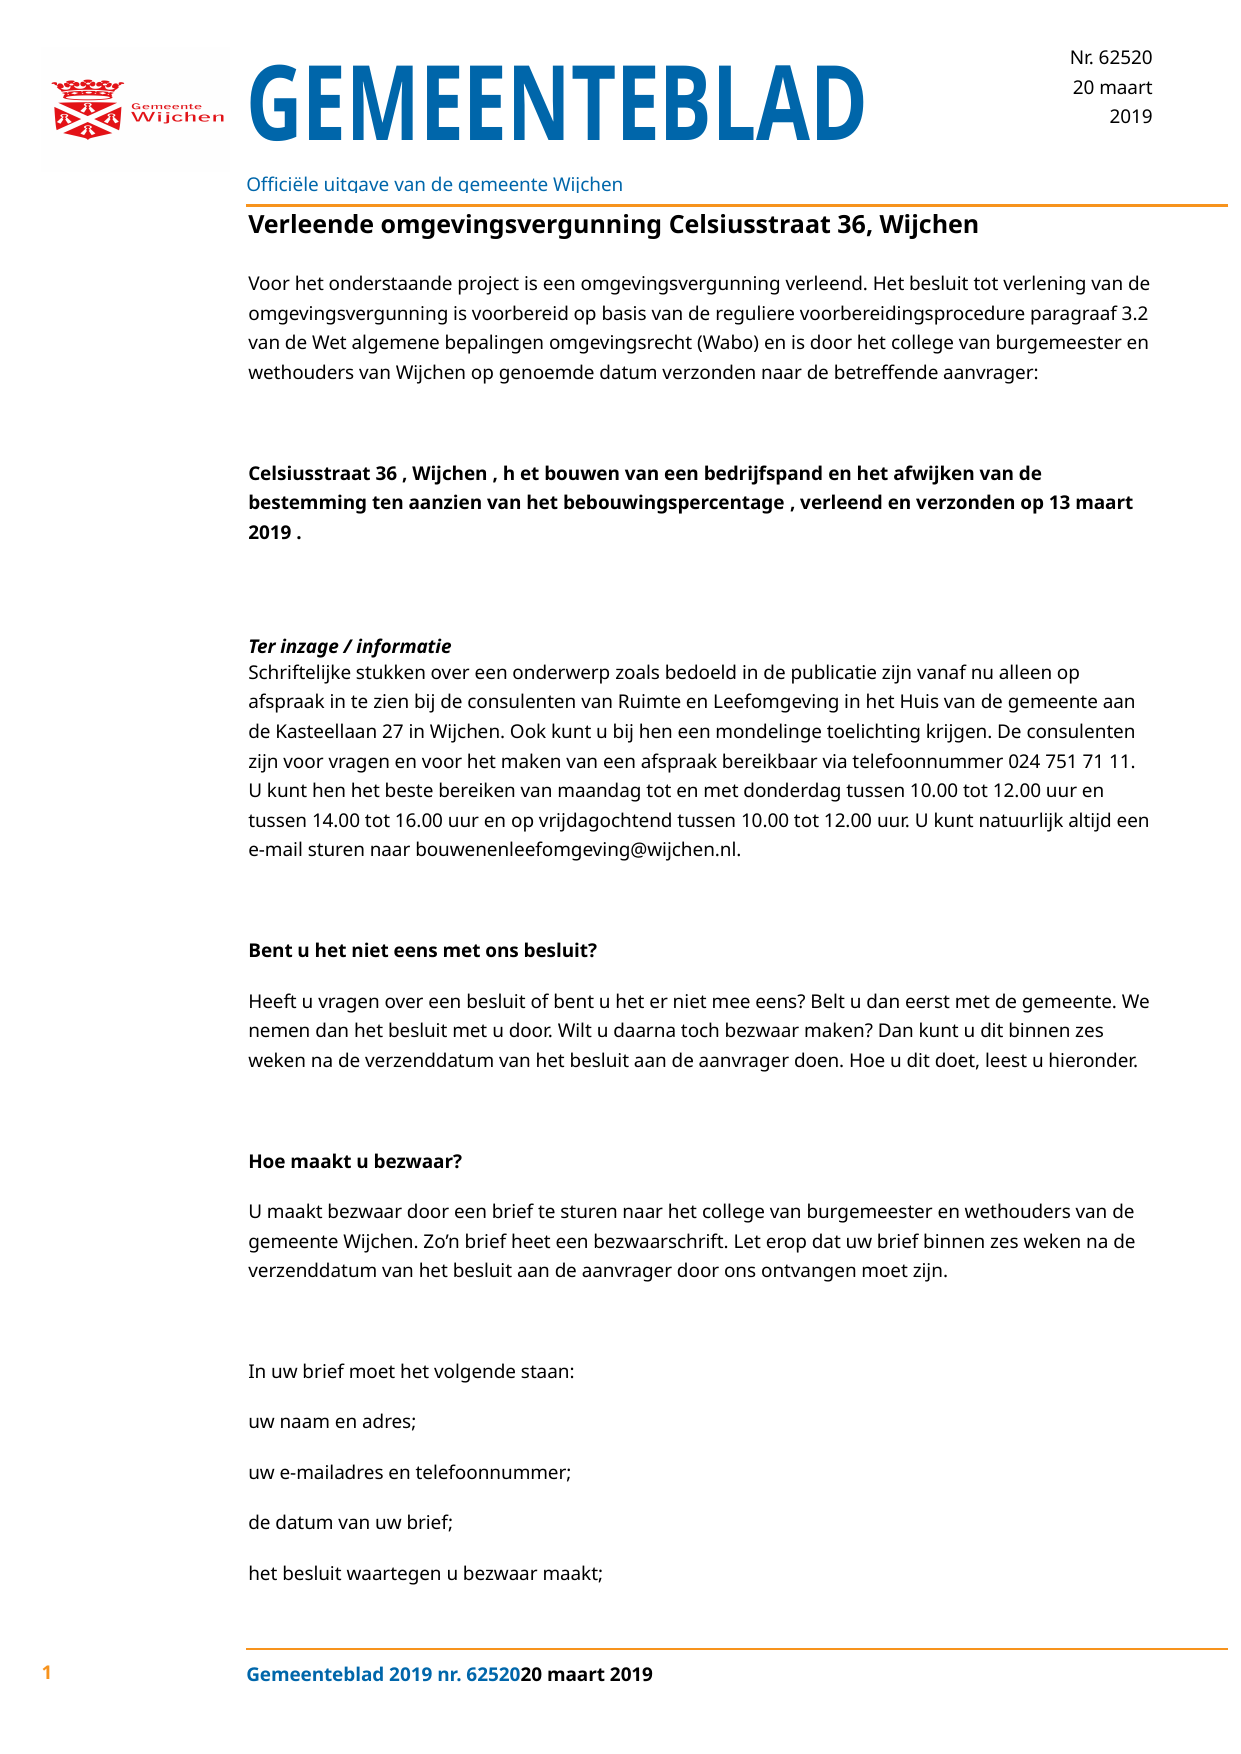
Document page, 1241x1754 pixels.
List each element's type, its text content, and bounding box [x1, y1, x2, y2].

text het besluit waartegen u bezwaar maakt; [248, 1560, 1152, 1586]
text Verleende omgevingsvergunning Celsiusstraat 36, Wijchen [248, 207, 1152, 241]
text Bent u het niet eens met ons besluit? [248, 937, 1152, 963]
text de datum van uw brief; [248, 1509, 1152, 1535]
text U maakt bezwaar door een brief te sturen naar het college van burgemeester en wethouders van de gemeente Wijchen. Zo’n brief heet een bezwaarschrift. Let erop dat uw brief binnen zes weken na de verzenddatum van het besluit aan de aanvrager door ons ontvangen moet zijn. [248, 1198, 1152, 1283]
text Heeft u vragen over een besluit of bent u het er niet mee eens? Belt u dan eerst met de gemeente. We nemen dan het besluit met u door. Wilt u daarna toch bezwaar maken? Dan kunt u dit binnen zes weken na de verzenddatum van het besluit aan de aanvrager doen. Hoe u dit doet, leest u hieronder. [248, 988, 1152, 1073]
text Voor het onderstaande project is een omgevingsvergunning verleend. Het besluit tot verlening van de omgevingsvergunning is voorbereid op basis van de reguliere voorbereidingsprocedure paragraaf 3.2 van de Wet algemene bepalingen omgevingsrecht (Wabo) en is door het college van burgemeester en wethouders van Wijchen op genoemde datum verzonden naar de betreffende aanvrager: [248, 270, 1152, 385]
text Schriftelijke stukken over een onderwerp zoals bedoeld in de publicatie zijn vanaf nu alleen op afspraak in te zien bij de consulenten van Ruimte en Leefomgeving in het Huis van de gemeente aan de Kasteellaan 27 in Wijchen. Ook kunt u bij hen een mondelinge toelichting krijgen. De consulenten zijn voor vragen en voor het maken van een afspraak bereikbaar via telefoonnummer 024 751 71 11. U kunt hen het beste bereiken van maandag tot en met donderdag tussen 10.00 tot 12.00 uur en tussen 14.00 tot 16.00 uur en op vrijdagochtend tussen 10.00 tot 12.00 uur. U kunt natuurlijk altijd een e-mail sturen naar bouwenenleefomgeving@wijchen.nl. [248, 659, 1152, 862]
text Hoe maakt u bezwaar? [248, 1148, 1152, 1174]
text uw naam en adres; [248, 1409, 1152, 1434]
text uw e-mailadres en telefoonnummer; [248, 1459, 1152, 1485]
text Celsiusstraat 36 , Wijchen , h et bouwen van een bedrijfspand en het afwijken van de bestemming ten aanzien van het bebouwingspercentage , verleend en verzonden op 13 maart 2019 . [248, 460, 1152, 545]
text Ter inzage / informatie [248, 633, 1152, 659]
text In uw brief moet het volgende staan: [248, 1358, 1152, 1384]
picture [41, 47, 231, 172]
